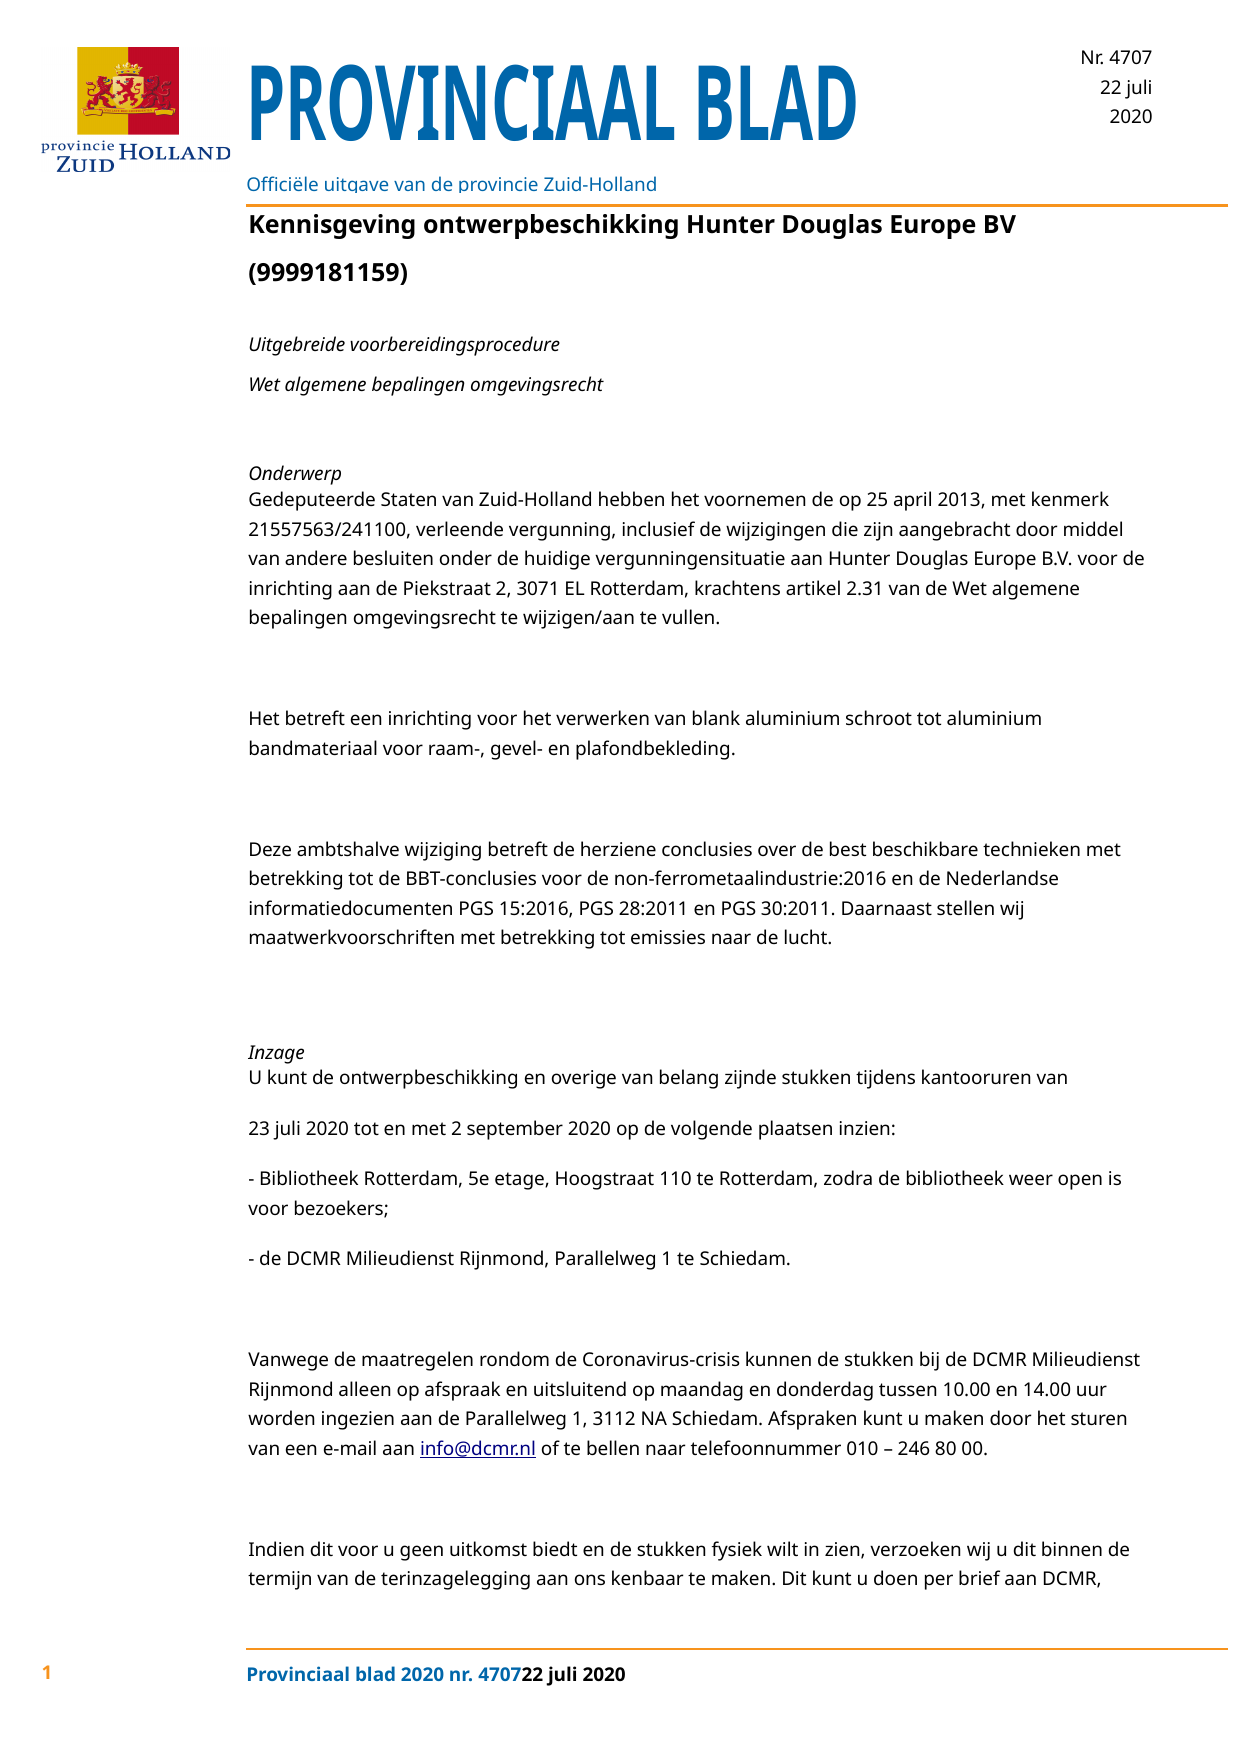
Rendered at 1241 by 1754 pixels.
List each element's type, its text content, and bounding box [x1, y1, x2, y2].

text U kunt de ontwerpbeschikking en overige van belang zijnde stukken tijdens kantooruren van [248, 1064, 1152, 1090]
text Gedeputeerde Staten van Zuid-Holland hebben het voornemen de op 25 april 2013, met kenmerk 21557563/241100, verleende vergunning, inclusief de wijzigingen die zijn aangebracht door middel van andere besluiten onder de huidige vergunningensituatie aan Hunter Douglas Europe B.V. voor de inrichting aan de Piekstraat 2, 3071 EL Rotterdam, krachtens artikel 2.31 van de Wet algemene bepalingen omgevingsrecht te wijzigen/aan te vullen. [248, 486, 1152, 630]
text 23 juli 2020 tot en met 2 september 2020 op de volgende plaatsen inzien: [248, 1115, 1152, 1141]
picture [41, 47, 231, 172]
text Inzage [248, 1039, 1152, 1064]
text Het betreft een inrichting voor het verwerken van blank aluminium schroot tot aluminium bandmateriaal voor raam-, gevel- en plafondbekleding. [248, 705, 1152, 761]
text Uitgebreide voorbereidingsprocedure [248, 331, 1152, 357]
text Wet algemene bepalingen omgevingsrecht [248, 371, 1152, 396]
text - Bibliotheek Rotterdam, 5e etage, Hoogstraat 110 te Rotterdam, zodra de bibliotheek weer open is voor bezoekers; [248, 1165, 1152, 1221]
text Vanwege de maatregelen rondom de Coronavirus-crisis kunnen de stukken bij de DCMR Milieudienst Rijnmond alleen op afspraak en uitsluitend op maandag en donderdag tussen 10.00 en 14.00 uur worden ingezien aan de Parallelweg 1, 3112 NA Schiedam. Afspraken kunt u maken door het sturen van een e-mail aan info@dcmr.nl of te bellen naar telefoonnummer 010 – 246 80 00. [248, 1346, 1152, 1461]
text Deze ambtshalve wijziging betreft de herziene conclusies over de best beschikbare technieken met betrekking tot de BBT-conclusies voor de non-ferrometaalindustrie:2016 en de Nederlandse informatiedocumenten PGS 15:2016, PGS 28:2011 en PGS 30:2011. Daarnaast stellen wij maatwerkvoorschriften met betrekking tot emissies naar de lucht. [248, 836, 1152, 950]
text Indien dit voor u geen uitkomst biedt en de stukken fysiek wilt in zien, verzoeken wij u dit binnen de termijn van de terinzagelegging aan ons kenbaar te maken. Dit kunt u doen per brief aan DCMR, [248, 1536, 1152, 1591]
text Onderwerp [248, 460, 1152, 486]
text - de DCMR Milieudienst Rijnmond, Parallelweg 1 te Schiedam. [248, 1245, 1152, 1271]
text Kennisgeving ontwerpbeschikking Hunter Douglas Europe BV (9999181159) [248, 207, 1152, 288]
